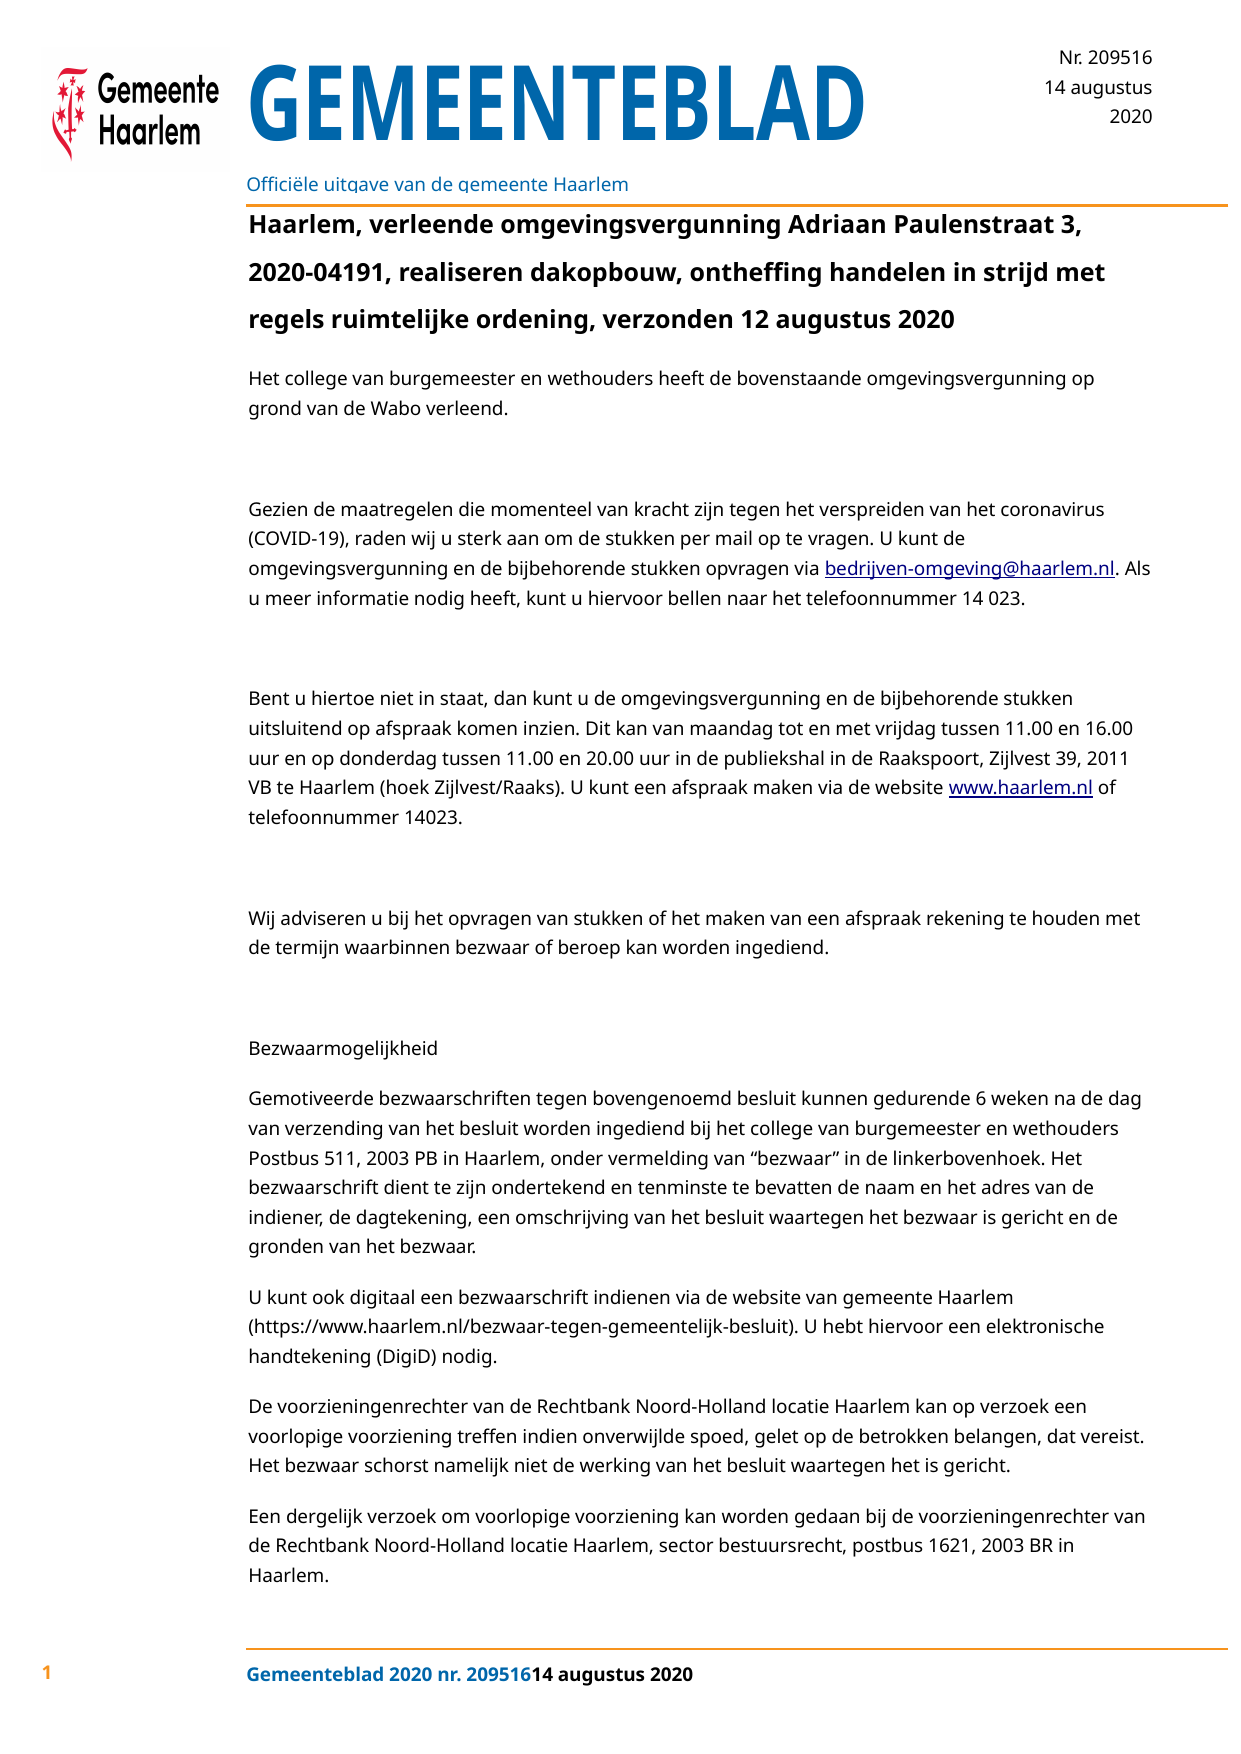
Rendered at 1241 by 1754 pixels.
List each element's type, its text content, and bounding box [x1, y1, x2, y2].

text Haarlem, verleende omgevingsvergunning Adriaan Paulenstraat 3, 2020-04191, realiseren dakopbouw, ontheffing handelen in strijd met regels ruimtelijke ordening, verzonden 12 augustus 2020 [248, 207, 1152, 336]
picture [41, 47, 231, 172]
text Gezien de maatregelen die momenteel van kracht zijn tegen het verspreiden van het coronavirus (COVID-19), raden wij u sterk aan om de stukken per mail op te vragen. U kunt de omgevingsvergunning en de bijbehorende stukken opvragen via bedrijven-omgeving@haarlem.nl. Als u meer informatie nodig heeft, kunt u hiervoor bellen naar het telefoonnummer 14 023. [248, 496, 1152, 610]
text Een dergelijk verzoek om voorlopige voorziening kan worden gedaan bij de voorzieningenrechter van de Rechtbank Noord-Holland locatie Haarlem, sector bestuursrecht, postbus 1621, 2003 BR in Haarlem. [248, 1503, 1152, 1588]
text Het college van burgemeester en wethouders heeft de bovenstaande omgevingsvergunning op grond van de Wabo verleend. [248, 366, 1152, 421]
text De voorzieningenrechter van de Rechtbank Noord-Holland locatie Haarlem kan op verzoek een voorlopige voorziening treffen indien onverwijlde spoed, gelet op de betrokken belangen, dat vereist. Het bezwaar schorst namelijk niet de werking van het besluit waartegen het is gericht. [248, 1393, 1152, 1478]
text U kunt ook digitaal een bezwaarschrift indienen via de website van gemeente Haarlem (https://www.haarlem.nl/bezwaar-tegen-gemeentelijk-besluit). U hebt hiervoor een elektronische handtekening (DigiD) nodig. [248, 1284, 1152, 1369]
text Wij adviseren u bij het opvragen van stukken of het maken van een afspraak rekening te houden met de termijn waarbinnen bezwaar of beroep kan worden ingediend. [248, 905, 1152, 960]
text Bezwaarmogelijkheid [248, 1035, 1152, 1061]
text Gemotiveerde bezwaarschriften tegen bovengenoemd besluit kunnen gedurende 6 weken na de dag van verzending van het besluit worden ingediend bij het college van burgemeester en wethouders Postbus 511, 2003 PB in Haarlem, onder vermelding van “bezwaar” in de linkerbovenhoek. Het bezwaarschrift dient te zijn ondertekend en tenminste te bevatten de naam en het adres van de indiener, de dagtekening, een omschrijving van het besluit waartegen het bezwaar is gericht en de gronden van het bezwaar. [248, 1086, 1152, 1259]
text Bent u hiertoe niet in staat, dan kunt u de omgevingsvergunning en de bijbehorende stukken uitsluitend op afspraak komen inzien. Dit kan van maandag tot en met vrijdag tussen 11.00 en 16.00 uur en op donderdag tussen 11.00 en 20.00 uur in de publiekshal in de Raakspoort, Zijlvest 39, 2011 VB te Haarlem (hoek Zijlvest/Raaks). U kunt een afspraak maken via de website www.haarlem.nl of telefoonnummer 14023. [248, 686, 1152, 829]
